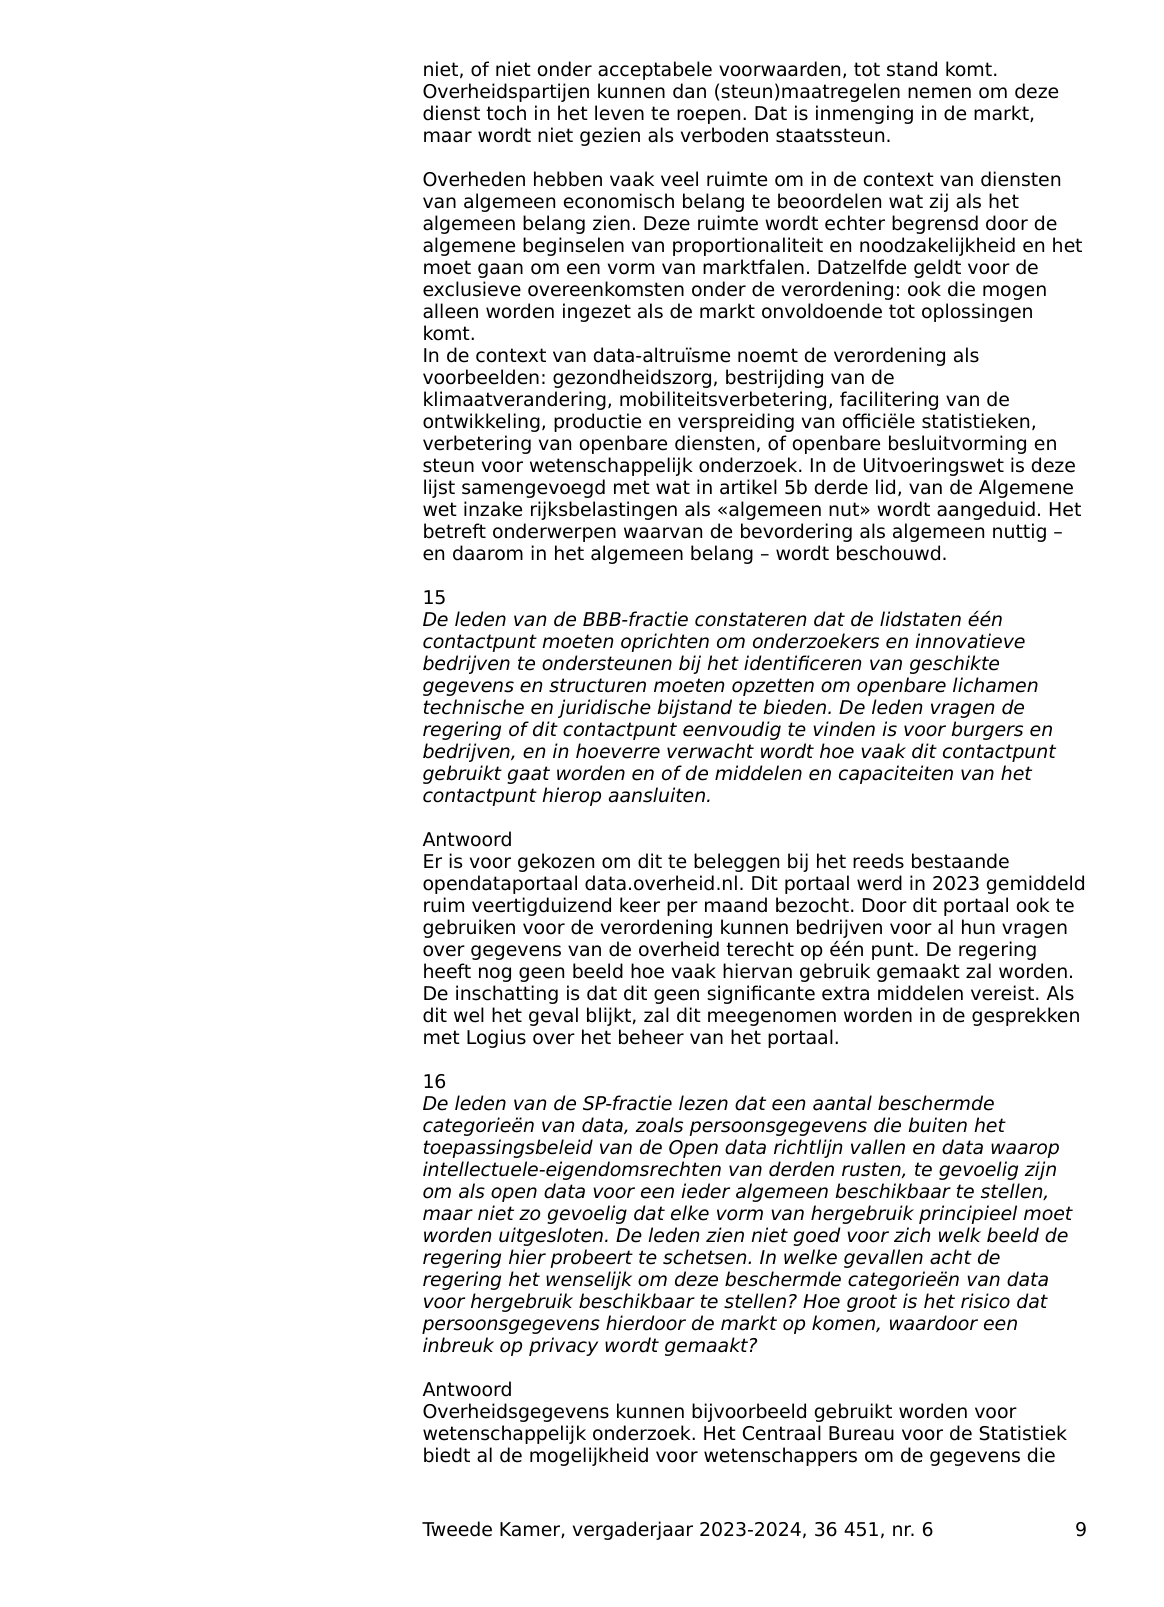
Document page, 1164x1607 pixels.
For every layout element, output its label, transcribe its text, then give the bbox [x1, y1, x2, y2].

text De leden van de SP-fractie lezen dat een aantal beschermde categorieën van data, zoals persoonsgegevens die buiten het toepassingsbeleid van de Open data richtlijn vallen en data waarop intellectuele-eigendomsrechten van derden rusten, te gevoelig zijn om als open data voor een ieder algemeen beschikbaar te stellen, maar niet zo gevoelig dat elke vorm van hergebruik principieel moet worden uitgesloten. De leden zien niet goed voor zich welk beeld de regering hier probeert te schetsen. In welke gevallen acht de regering het wenselijk om deze beschermde categorieën van data voor hergebruik beschikbaar te stellen? Hoe groot is het risico dat persoonsgegevens hierdoor de markt op komen, waardoor een inbreuk op privacy wordt gemaakt? [422, 1093, 1087, 1357]
text De leden van de BBB-fractie constateren dat de lidstaten één contactpunt moeten oprichten om onderzoekers en innovatieve bedrijven te ondersteunen bij het identificeren van geschikte gegevens en structuren moeten opzetten om openbare lichamen technische en juridische bijstand te bieden. De leden vragen de regering of dit contactpunt eenvoudig te vinden is voor burgers en bedrijven, en in hoeverre verwacht wordt hoe vaak dit contactpunt gebruikt gaat worden en of de middelen en capaciteiten van het contactpunt hierop aansluiten. [422, 609, 1087, 807]
text 16 [422, 1071, 1087, 1093]
text Antwoord [422, 829, 1087, 851]
text Antwoord [422, 1379, 1087, 1401]
text Er is voor gekozen om dit te beleggen bij het reeds bestaande opendataportaal data.overheid.nl. Dit portaal werd in 2023 gemiddeld ruim veertigduizend keer per maand bezocht. Door dit portaal ook te gebruiken voor de verordening kunnen bedrijven voor al hun vragen over gegevens van de overheid terecht op één punt. De regering heeft nog geen beeld hoe vaak hiervan gebruik gemaakt zal worden. De inschatting is dat dit geen significante extra middelen vereist. Als dit wel het geval blijkt, zal dit meegenomen worden in de gesprekken met Logius over het beheer van het portaal. [422, 851, 1087, 1049]
text 15 [422, 587, 1087, 609]
text Overheden hebben vaak veel ruimte om in de context van diensten van algemeen economisch belang te beoordelen wat zij als het algemeen belang zien. Deze ruimte wordt echter begrensd door de algemene beginselen van proportionaliteit en noodzakelijkheid en het moet gaan om een vorm van marktfalen. Datzelfde geldt voor de exclusieve overeenkomsten onder de verordening: ook die mogen alleen worden ingezet als de markt onvoldoende tot oplossingen komt. [422, 169, 1087, 345]
text In de context van data-altruïsme noemt de verordening als voorbeelden: gezondheidszorg, bestrijding van de klimaatverandering, mobiliteitsverbetering, facilitering van de ontwikkeling, productie en verspreiding van officiële statistieken, verbetering van openbare diensten, of openbare besluitvorming en steun voor wetenschappelijk onderzoek. In de Uitvoeringswet is deze lijst samengevoegd met wat in artikel 5b derde lid, van de Algemene wet inzake rijksbelastingen als «algemeen nut» wordt aangeduid. Het betreft onderwerpen waarvan de bevordering als algemeen nuttig – en daarom in het algemeen belang – wordt beschouwd. [422, 345, 1087, 565]
text niet, of niet onder acceptabele voorwaarden, tot stand komt. Overheidspartijen kunnen dan (steun)maatregelen nemen om deze dienst toch in het leven te roepen. Dat is inmenging in de markt, maar wordt niet gezien als verboden staatssteun. [422, 59, 1087, 147]
text Overheidsgegevens kunnen bijvoorbeeld gebruikt worden voor wetenschappelijk onderzoek. Het Centraal Bureau voor de Statistiek biedt al de mogelijkheid voor wetenschappers om de gegevens die [422, 1401, 1087, 1467]
